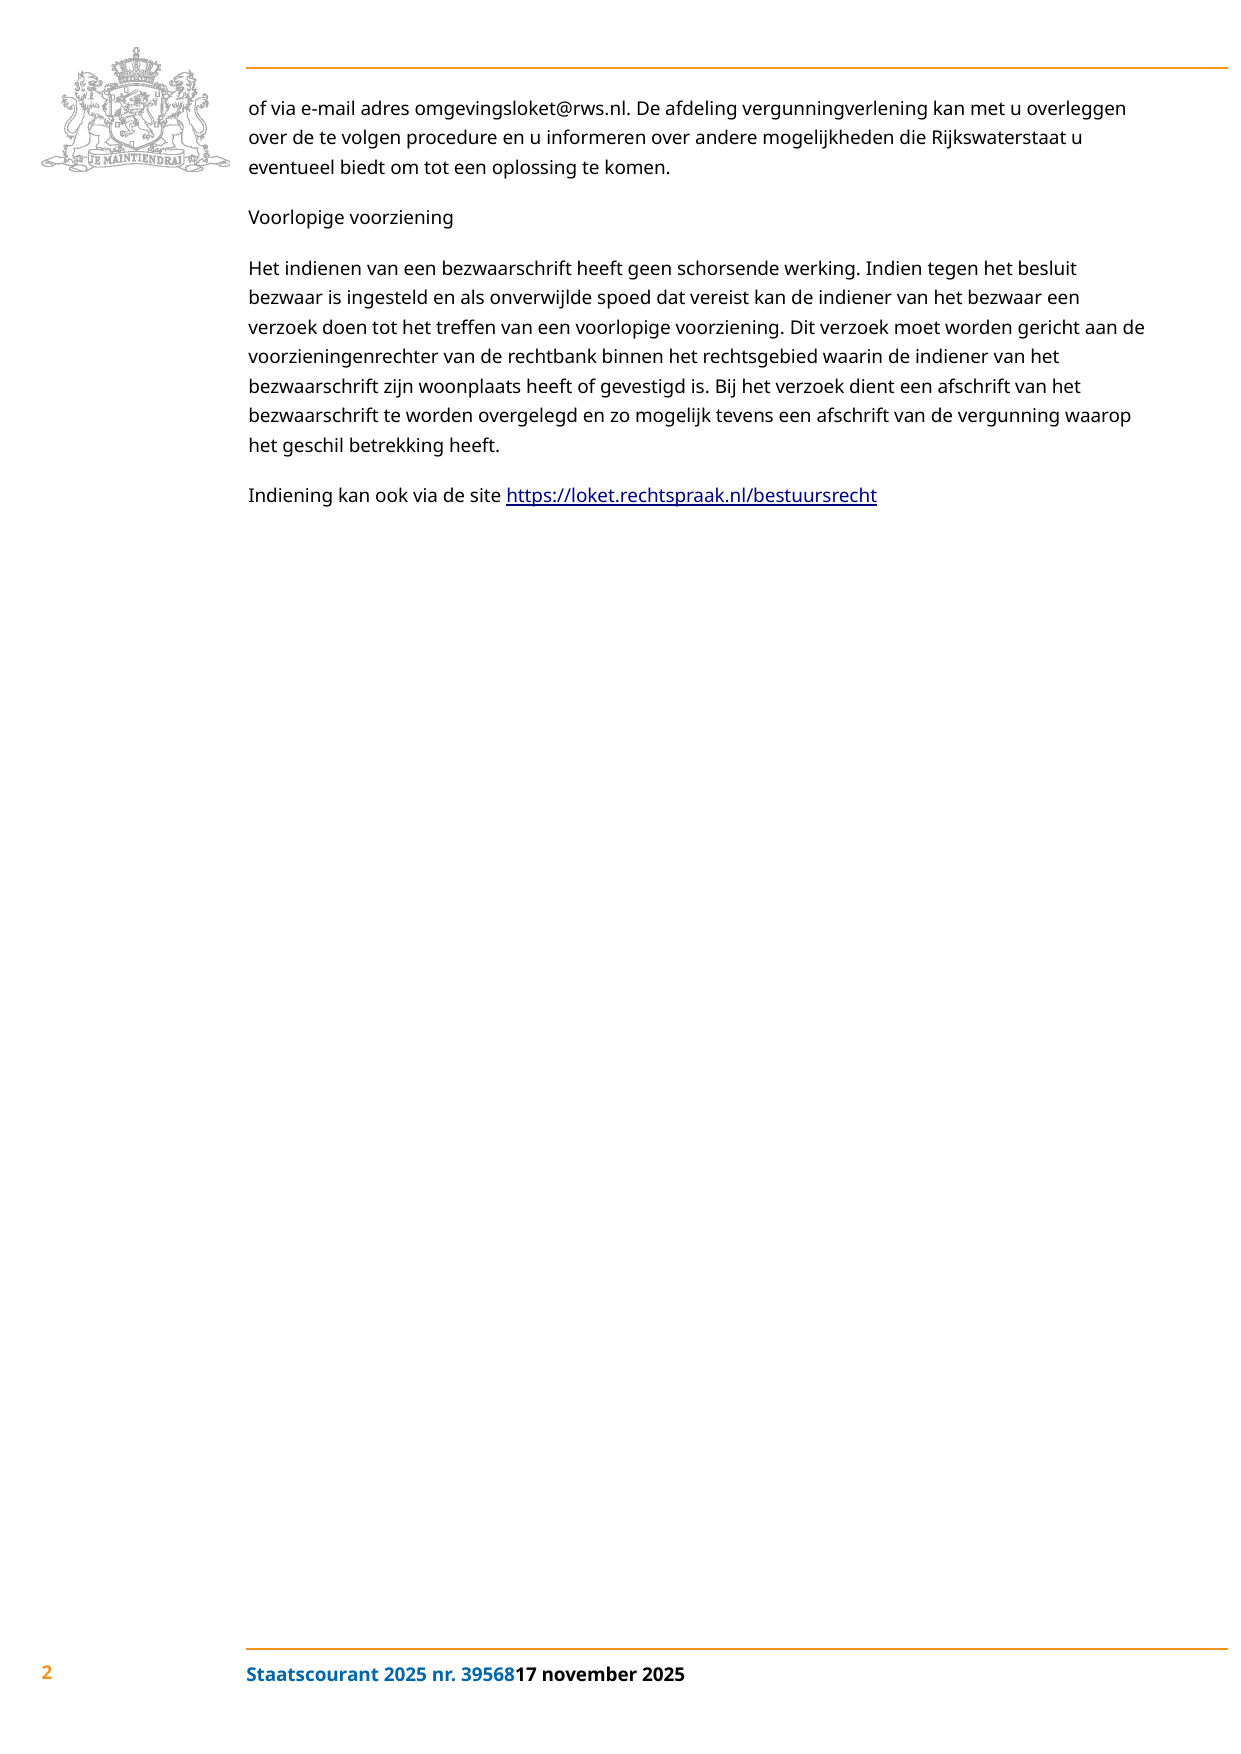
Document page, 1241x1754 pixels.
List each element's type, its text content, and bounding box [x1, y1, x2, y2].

picture [41, 47, 231, 172]
text of via e-mail adres omgevingsloket@rws.nl. De afdeling vergunningverlening kan met u overleggen over de te volgen procedure en u informeren over andere mogelijkheden die Rijkswaterstaat u eventueel biedt om tot een oplossing te komen. [248, 95, 1152, 180]
text Voorlopige voorziening [248, 204, 1152, 230]
text Indiening kan ook via de site https://loket.rechtspraak.nl/bestuursrecht [248, 483, 1152, 508]
text Het indienen van een bezwaarschrift heeft geen schorsende werking. Indien tegen het besluit bezwaar is ingesteld en als onverwijlde spoed dat vereist kan de indiener van het bezwaar een verzoek doen tot het treffen van een voorlopige voorziening. Dit verzoek moet worden gericht aan de voorzieningenrechter van de rechtbank binnen het rechtsgebied waarin de indiener van het bezwaarschrift zijn woonplaats heeft of gevestigd is. Bij het verzoek dient een afschrift van het bezwaarschrift te worden overgelegd en zo mogelijk tevens een afschrift van de vergunning waarop het geschil betrekking heeft. [248, 255, 1152, 458]
